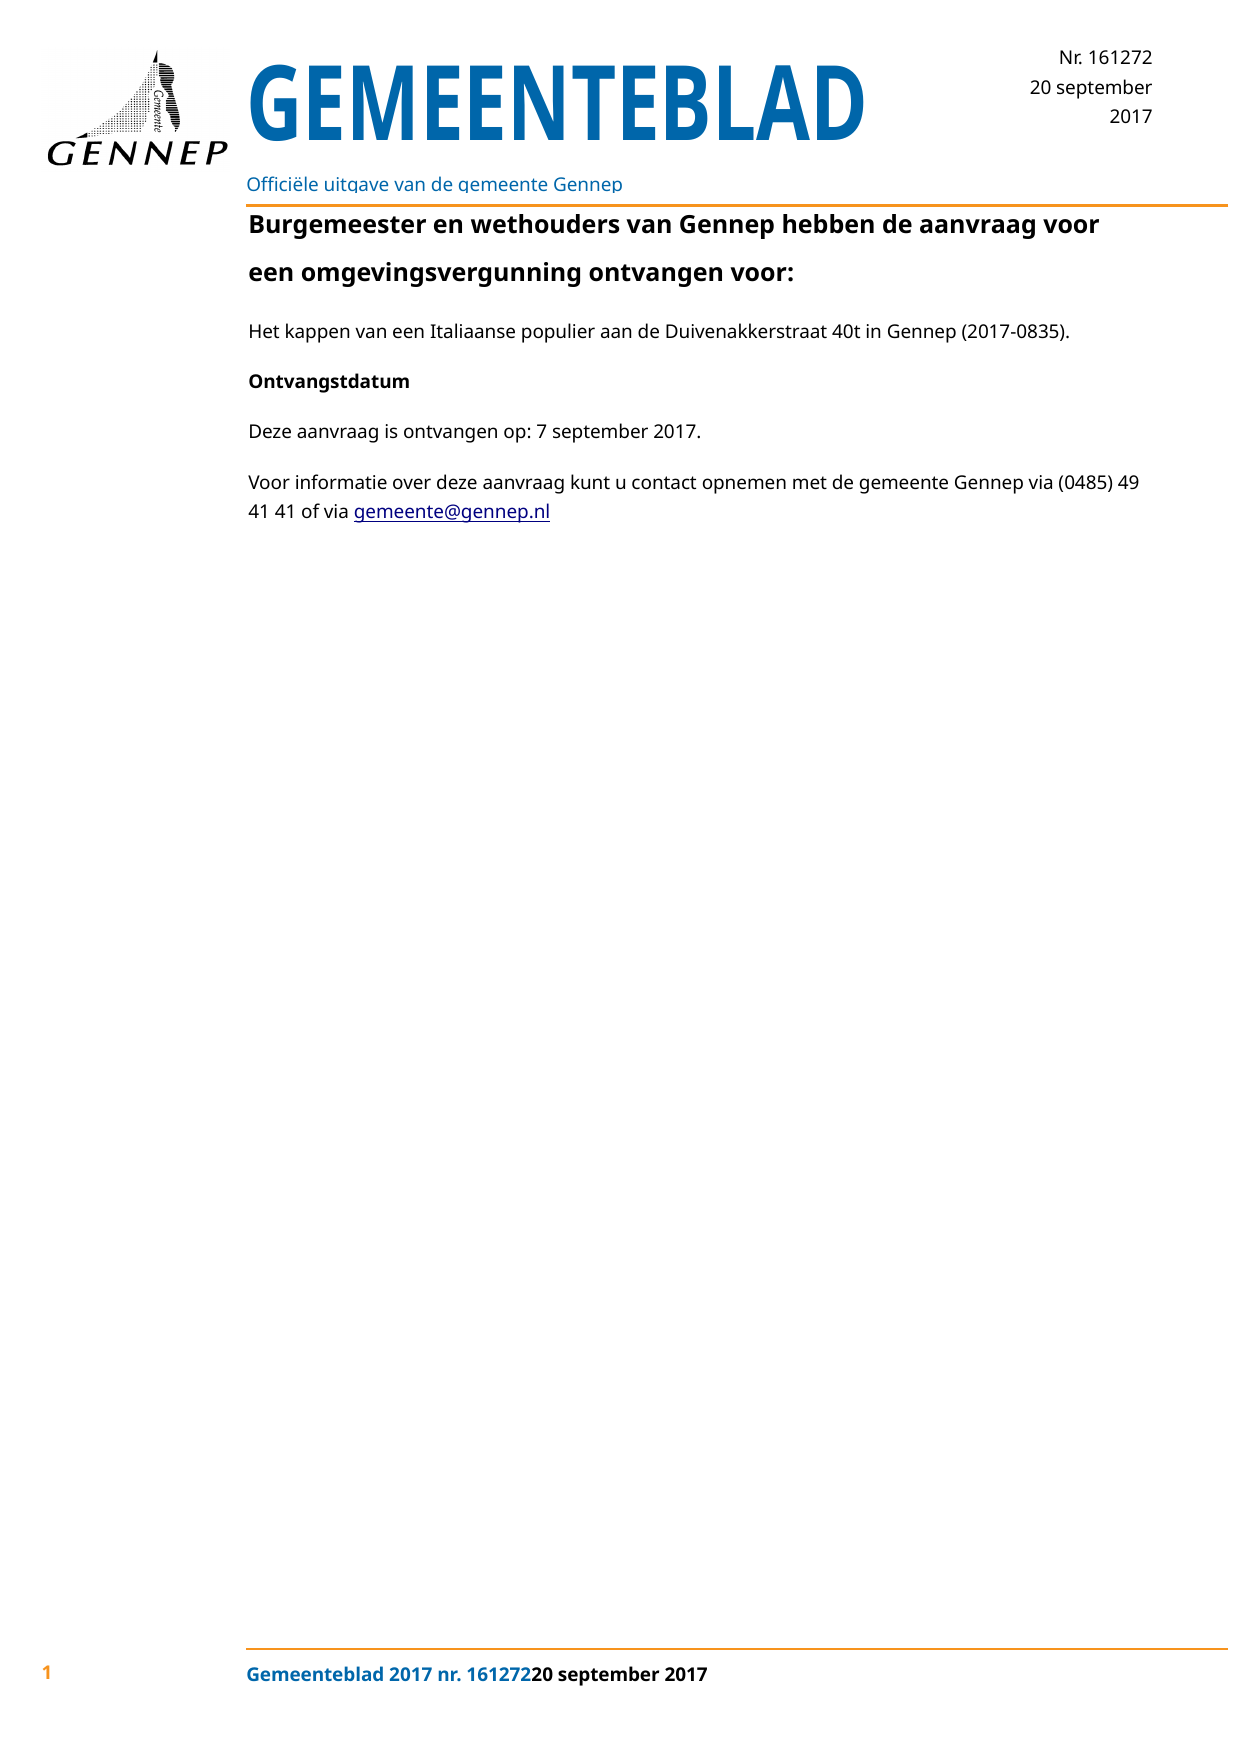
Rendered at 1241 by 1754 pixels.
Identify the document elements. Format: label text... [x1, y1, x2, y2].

picture [41, 47, 231, 172]
text Voor informatie over deze aanvraag kunt u contact opnemen met de gemeente Gennep via (0485) 49 41 41 of via gemeente@gennep.nl [248, 469, 1152, 524]
text Ontvangstdatum [248, 368, 1152, 394]
text Deze aanvraag is ontvangen op: 7 september 2017. [248, 419, 1152, 444]
text Het kappen van een Italiaanse populier aan de Duivenakkerstraat 40t in Gennep (2017-0835). [248, 318, 1152, 344]
text Burgemeester en wethouders van Gennep hebben de aanvraag voor een omgevingsvergunning ontvangen voor: [248, 207, 1152, 288]
